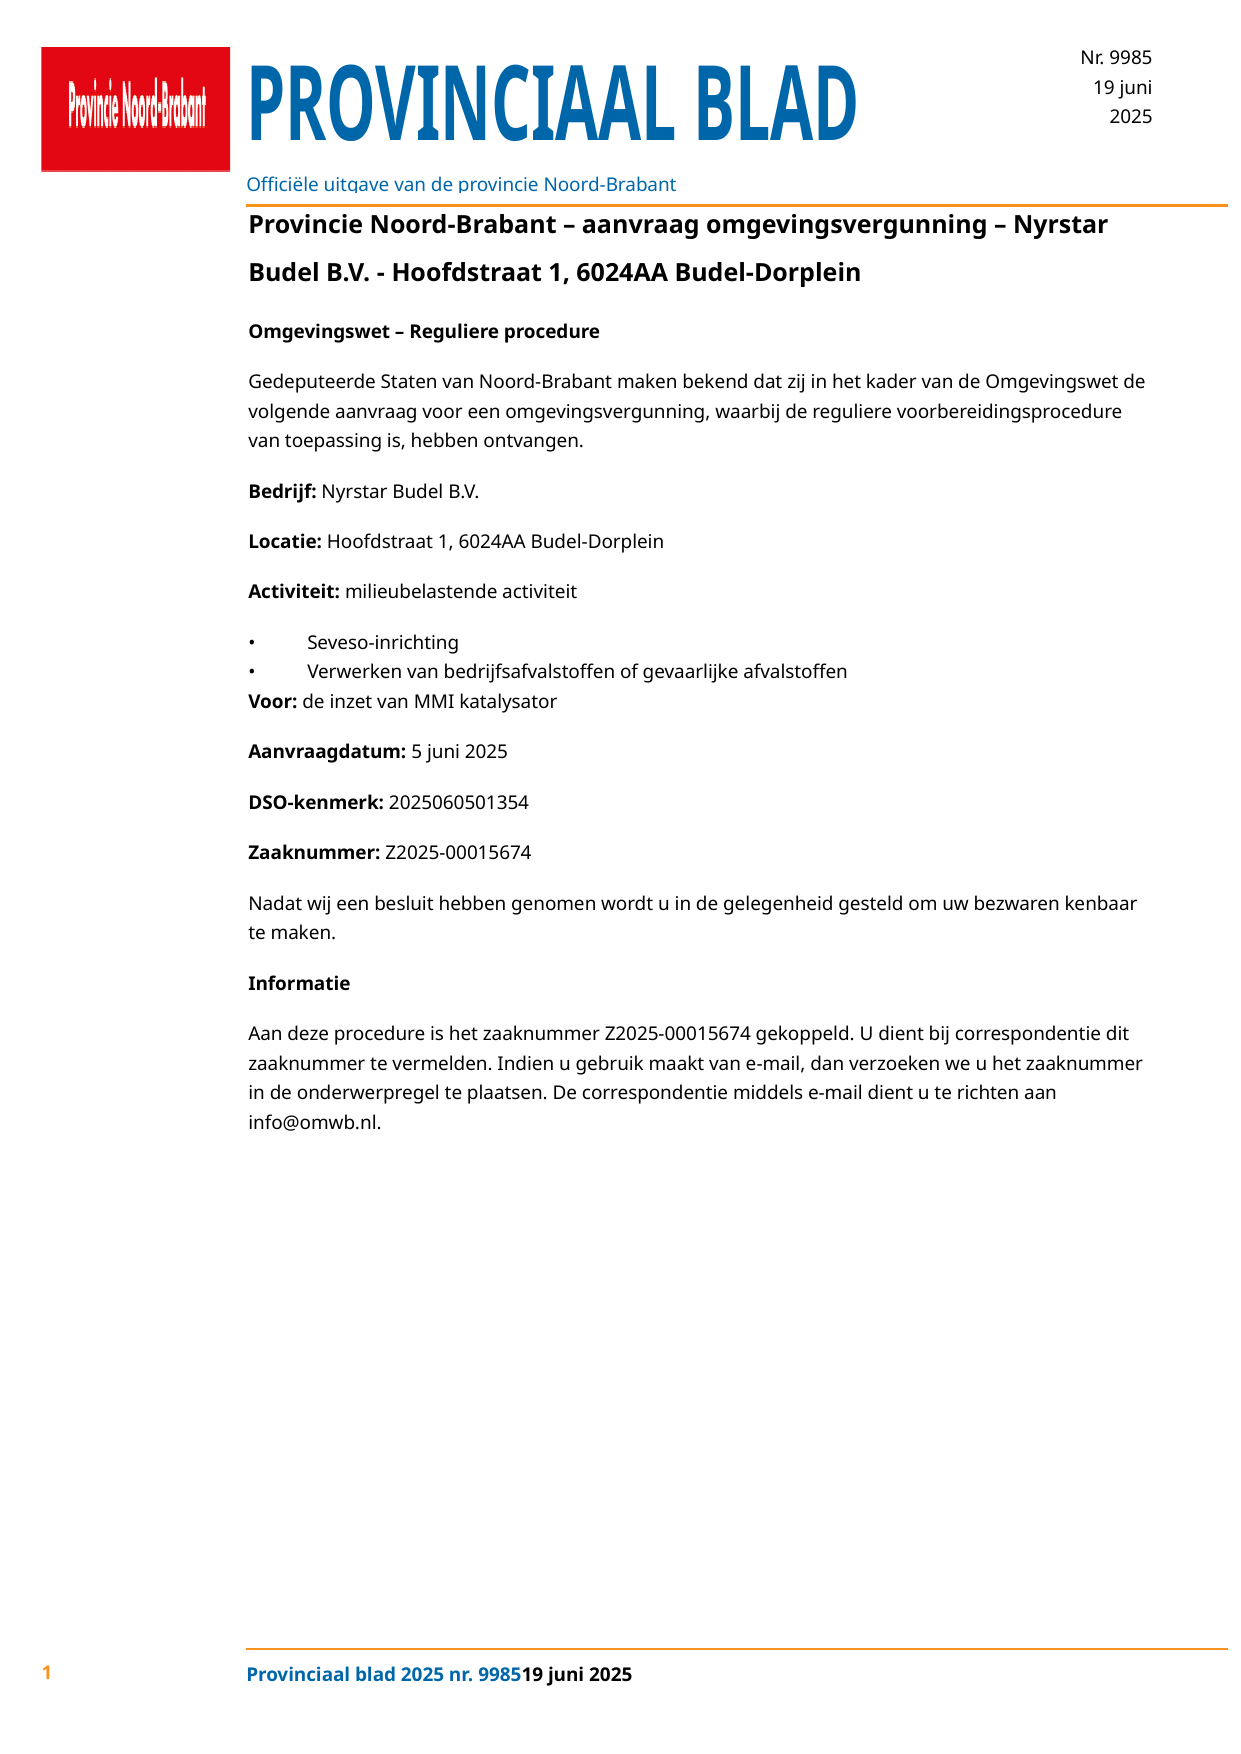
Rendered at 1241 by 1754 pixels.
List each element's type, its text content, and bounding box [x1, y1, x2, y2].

text Zaaknummer: Z2025-00015674 [248, 839, 1152, 865]
text Bedrijf: Nyrstar Budel B.V. [248, 478, 1152, 504]
picture [41, 47, 231, 172]
text Voor: de inzet van MMI katalysator [248, 688, 1152, 714]
text Informatie [248, 970, 1152, 996]
text Aan deze procedure is het zaaknummer Z2025-00015674 gekoppeld. U dient bij correspondentie dit zaaknummer te vermelden. Indien u gebruik maakt van e-mail, dan verzoeken we u het zaaknummer in de onderwerpregel te plaatsen. De correspondentie middels e-mail dient u te richten aan info@omwb.nl. [248, 1020, 1152, 1135]
text Gedeputeerde Staten van Noord-Brabant maken bekend dat zij in het kader van de Omgevingswet de volgende aanvraag voor een omgevingsvergunning, waarbij de reguliere voorbereidingsprocedure van toepassing is, hebben ontvangen. [248, 368, 1152, 453]
text Provincie Noord-Brabant – aanvraag omgevingsvergunning – Nyrstar Budel B.V. - Hoofdstraat 1, 6024AA Budel-Dorplein [248, 207, 1152, 288]
list Seveso-inrichting [248, 629, 1152, 655]
text Nadat wij een besluit hebben genomen wordt u in de gelegenheid gesteld om uw bezwaren kenbaar te maken. [248, 890, 1152, 945]
text Aanvraagdatum: 5 juni 2025 [248, 739, 1152, 764]
text Activiteit: milieubelastende activiteit [248, 579, 1152, 604]
text Locatie: Hoofdstraat 1, 6024AA Budel-Dorplein [248, 528, 1152, 554]
text DSO-kenmerk: 2025060501354 [248, 789, 1152, 815]
list Verwerken van bedrijfsafvalstoffen of gevaarlijke afvalstoffen [248, 659, 1152, 684]
text Omgevingswet – Reguliere procedure [248, 318, 1152, 344]
